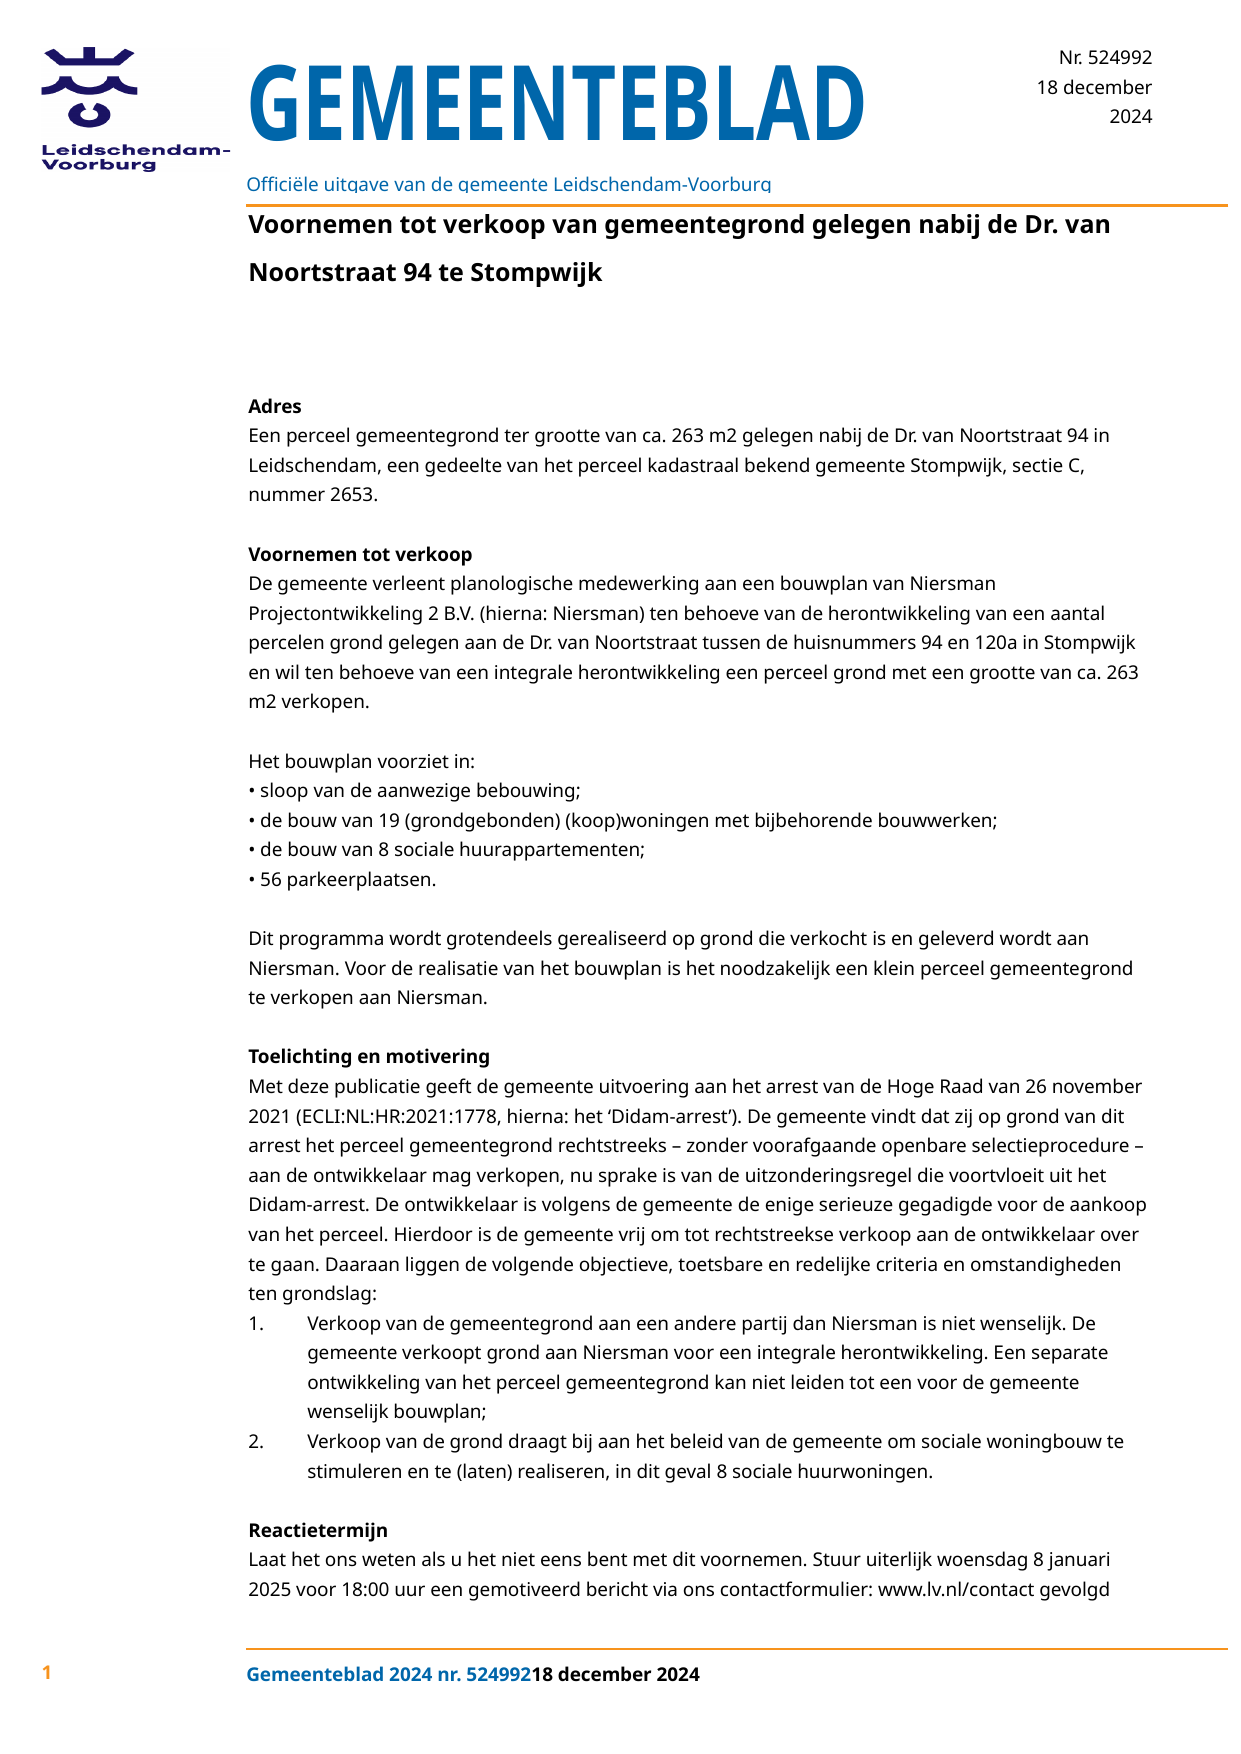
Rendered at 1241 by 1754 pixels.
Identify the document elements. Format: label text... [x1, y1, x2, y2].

text Voornemen tot verkoop [248, 541, 1152, 567]
text Voornemen tot verkoop van gemeentegrond gelegen nabij de Dr. van Noortstraat 94 te Stompwijk [248, 207, 1152, 288]
text Het bouwplan voorziet in: [248, 748, 1152, 774]
list Verkoop van de grond draagt bij aan het beleid van de gemeente om sociale woningbouw te stimuleren en te (laten) realiseren, in dit geval 8 sociale huurwoningen. [248, 1428, 1152, 1484]
text Met deze publicatie geeft de gemeente uitvoering aan het arrest van de Hoge Raad van 26 november 2021 (ECLI:NL:HR:2021:1778, hierna: het ‘Didam-arrest’). De gemeente vindt dat zij op grond van dit arrest het perceel gemeentegrond rechtstreeks – zonder voorafgaande openbare selectieprocedure – aan de ontwikkelaar mag verkopen, nu sprake is van de uitzonderingsregel die voortvloeit uit het Didam-arrest. De ontwikkelaar is volgens de gemeente de enige serieuze gegadigde voor de aankoop van het perceel. Hierdoor is de gemeente vrij om tot rechtstreekse verkoop aan de ontwikkelaar over te gaan. Daaraan liggen de volgende objectieve, toetsbare en redelijke criteria en omstandigheden ten grondslag: [248, 1073, 1152, 1306]
picture [41, 47, 231, 172]
text Toelichting en motivering [248, 1044, 1152, 1069]
text Reactietermijn [248, 1517, 1152, 1543]
text • 56 parkeerplaatsen. [248, 866, 1152, 892]
text • sloop van de aanwezige bebouwing; [248, 777, 1152, 803]
text Dit programma wordt grotendeels gerealiseerd op grond die verkocht is en geleverd wordt aan Niersman. Voor de realisatie van het bouwplan is het noodzakelijk een klein perceel gemeentegrond te verkopen aan Niersman. [248, 925, 1152, 1010]
list Verkoop van de gemeentegrond aan een andere partij dan Niersman is niet wenselijk. De gemeente verkoopt grond aan Niersman voor een integrale herontwikkeling. Een separate ontwikkeling van het perceel gemeentegrond kan niet leiden tot een voor de gemeente wenselijk bouwplan; [248, 1310, 1152, 1424]
text De gemeente verleent planologische medewerking aan een bouwplan van Niersman Projectontwikkeling 2 B.V. (hierna: Niersman) ten behoeve van de herontwikkeling van een aantal percelen grond gelegen aan de Dr. van Noortstraat tussen de huisnummers 94 en 120a in Stompwijk en wil ten behoeve van een integrale herontwikkeling een perceel grond met een grootte van ca. 263 m2 verkopen. [248, 570, 1152, 714]
text Laat het ons weten als u het niet eens bent met dit voornemen. Stuur uiterlijk woensdag 8 januari 2025 voor 18:00 uur een gemotiveerd bericht via ons contactformulier: www.lv.nl/contact gevolgd [248, 1547, 1152, 1602]
text • de bouw van 19 (grondgebonden) (koop)woningen met bijbehorende bouwwerken; [248, 807, 1152, 833]
text • de bouw van 8 sociale huurappartementen; [248, 837, 1152, 862]
text Een perceel gemeentegrond ter grootte van ca. 263 m2 gelegen nabij de Dr. van Noortstraat 94 in Leidschendam, een gedeelte van het perceel kadastraal bekend gemeente Stompwijk, sectie C, nummer 2653. [248, 422, 1152, 507]
text Adres [248, 393, 1152, 419]
